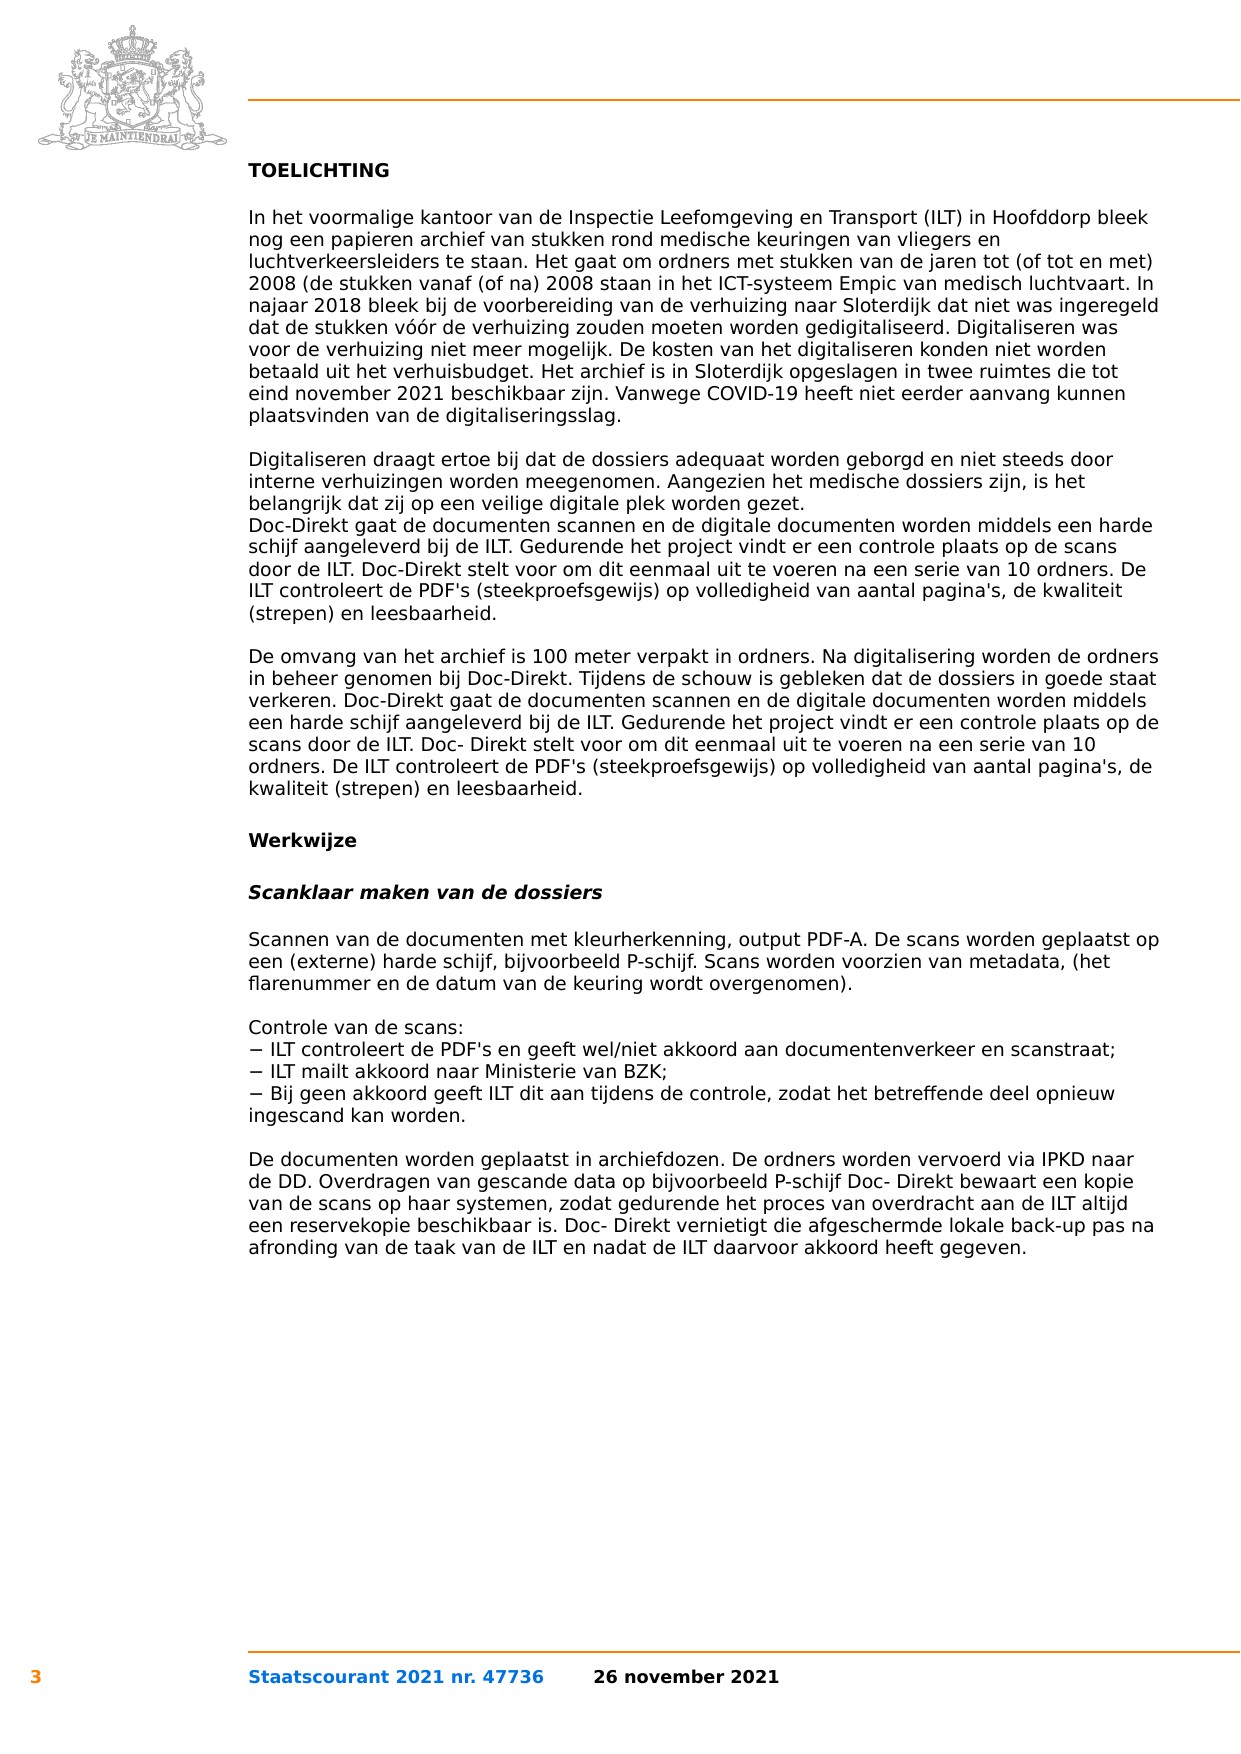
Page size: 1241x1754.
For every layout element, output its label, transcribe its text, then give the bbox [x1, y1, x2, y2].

text Scannen van de documenten met kleurherkenning, output PDF-A. De scans worden geplaatst op een (externe) harde schijf, bijvoorbeeld P-schijf. Scans worden voorzien van metadata, (het flarenummer en de datum van de keuring wordt overgenomen). [248, 929, 1163, 995]
text De documenten worden geplaatst in archiefdozen. De ordners worden vervoerd via IPKD naar de DD. Overdragen van gescande data op bijvoorbeeld P-schijf Doc- Direkt bewaart een kopie van de scans op haar systemen, zodat gedurende het proces van overdracht aan de ILT altijd een reservekopie beschikbaar is. Doc- Direkt vernietigt die afgeschermde lokale back-up pas na afronding van de taak van de ILT en nadat de ILT daarvoor akkoord heeft gegeven. [248, 1149, 1163, 1258]
text Digitaliseren draagt ertoe bij dat de dossiers adequaat worden geborgd en niet steeds door interne verhuizingen worden meegenomen. Aangezien het medische dossiers zijn, is het belangrijk dat zij op een veilige digitale plek worden gezet. [248, 448, 1163, 514]
subtitle TOELICHTING [248, 160, 1163, 182]
text − ILT controleert de PDF's en geeft wel/niet akkoord aan documentenverkeer en scanstraat; [248, 1039, 1163, 1061]
text − ILT mailt akkoord naar Ministerie van BZK; [248, 1061, 1163, 1083]
text In het voormalige kantoor van de Inspectie Leefomgeving en Transport (ILT) in Hoofddorp bleek nog een papieren archief van stukken rond medische keuringen van vliegers en luchtverkeersleiders te staan. Het gaat om ordners met stukken van de jaren tot (of tot en met) 2008 (de stukken vanaf (of na) 2008 staan in het ICT-systeem Empic van medisch luchtvaart. In najaar 2018 bleek bij de voorbereiding van de verhuizing naar Sloterdijk dat niet was ingeregeld dat de stukken vóór de verhuizing zouden moeten worden gedigitaliseerd. Digitaliseren was voor de verhuizing niet meer mogelijk. De kosten van het digitaliseren konden niet worden betaald uit het verhuisbudget. Het archief is in Sloterdijk opgeslagen in twee ruimtes die tot eind november 2021 beschikbaar zijn. Vanwege COVID-19 heeft niet eerder aanvang kunnen plaatsvinden van de digitaliseringsslag. [248, 207, 1163, 427]
text Doc-Direkt gaat de documenten scannen en de digitale documenten worden middels een harde schijf aangeleverd bij de ILT. Gedurende het project vindt er een controle plaats op de scans door de ILT. Doc-Direkt stelt voor om dit eenmaal uit te voeren na een serie van 10 ordners. De ILT controleert de PDF's (steekproefsgewijs) op volledigheid van aantal pagina's, de kwaliteit (strepen) en leesbaarheid. [248, 514, 1163, 624]
picture [38, 25, 227, 150]
subtitle Werkwijze [248, 830, 1163, 852]
text Controle van de scans: [248, 1017, 1163, 1039]
text − Bij geen akkoord geeft ILT dit aan tijdens de controle, zodat het betreffende deel opnieuw ingescand kan worden. [248, 1083, 1163, 1127]
text De omvang van het archief is 100 meter verpakt in ordners. Na digitalisering worden de ordners in beheer genomen bij Doc-Direkt. Tijdens de schouw is gebleken dat de dossiers in goede staat verkeren. Doc-Direkt gaat de documenten scannen en de digitale documenten worden middels een harde schijf aangeleverd bij de ILT. Gedurende het project vindt er een controle plaats op de scans door de ILT. Doc- Direkt stelt voor om dit eenmaal uit te voeren na een serie van 10 ordners. De ILT controleert de PDF's (steekproefsgewijs) op volledigheid van aantal pagina's, de kwaliteit (strepen) en leesbaarheid. [248, 646, 1163, 800]
subtitle Scanklaar maken van de dossiers [248, 882, 1163, 904]
